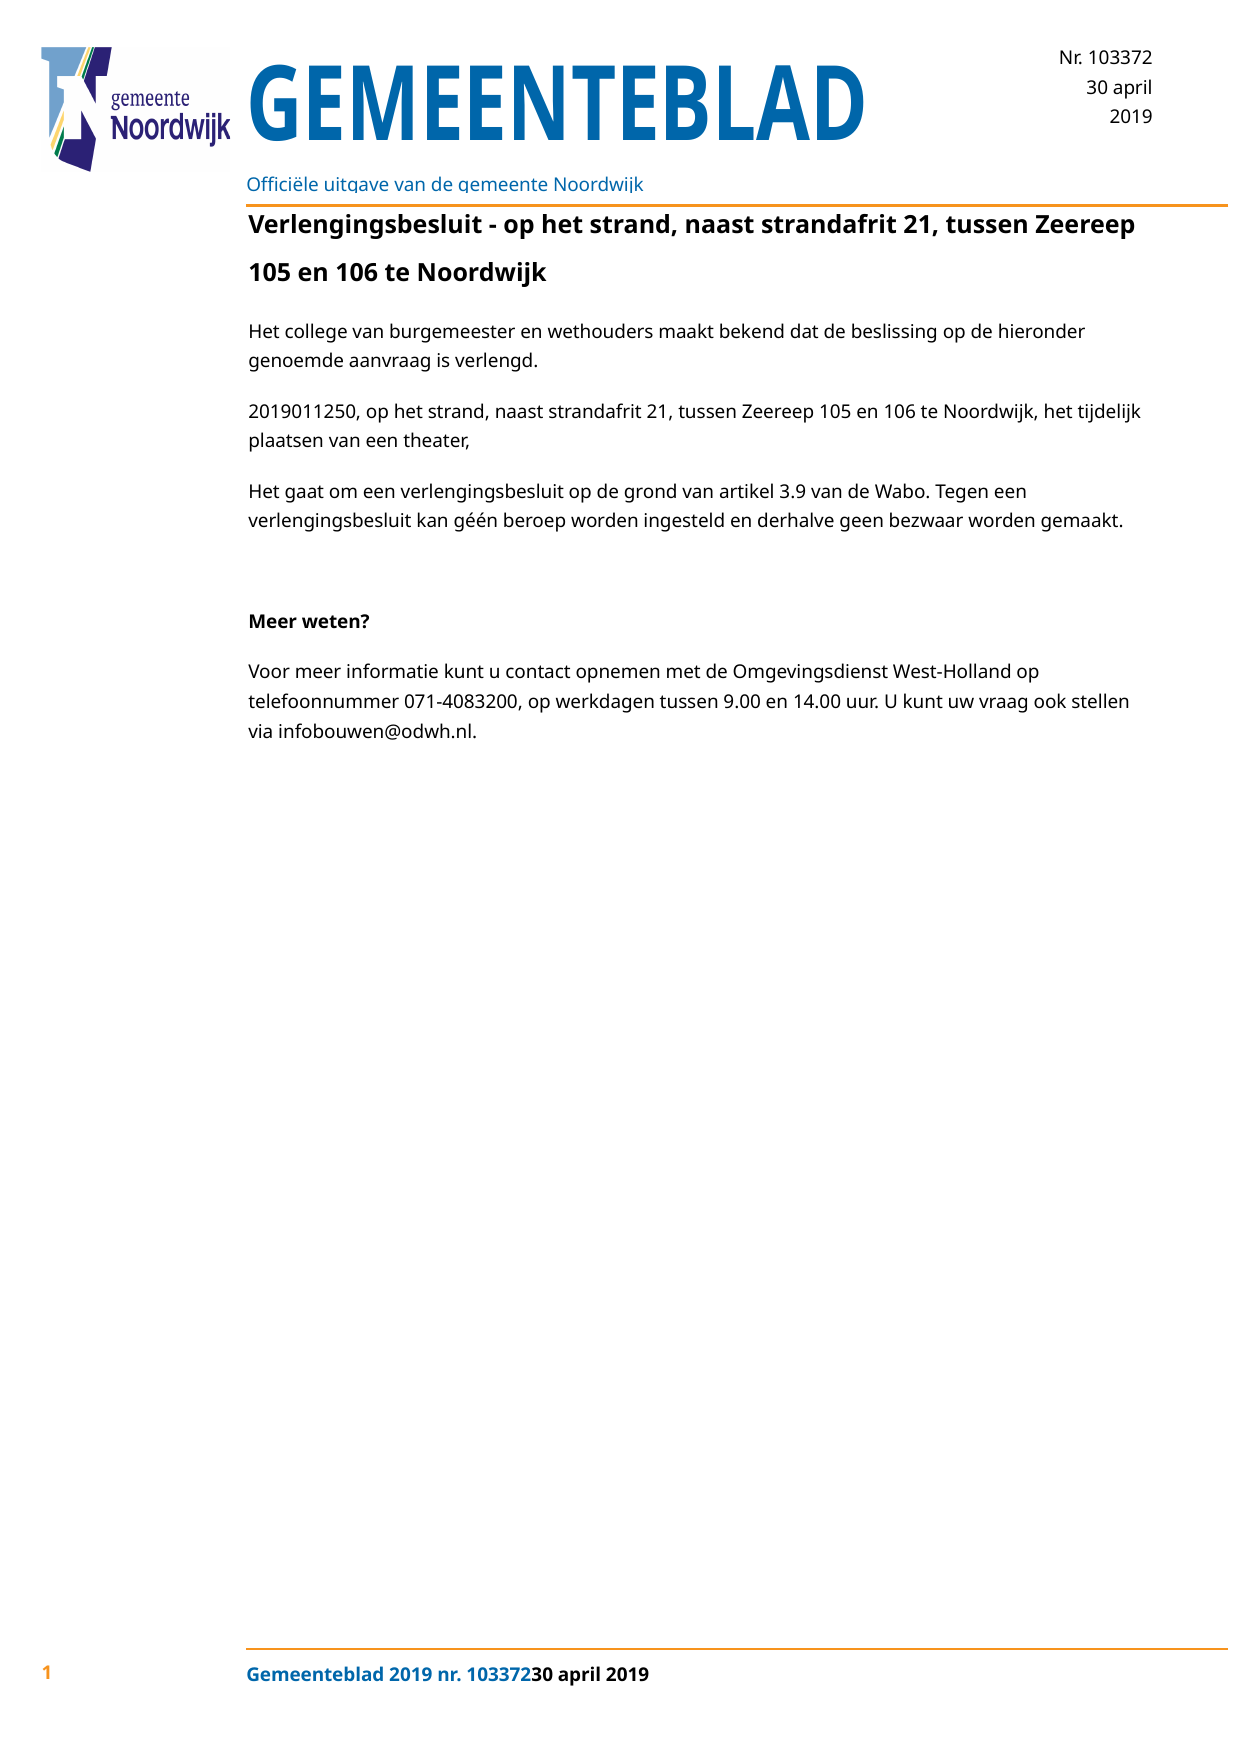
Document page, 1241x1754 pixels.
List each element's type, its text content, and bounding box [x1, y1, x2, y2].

picture [41, 47, 231, 172]
text Verlengingsbesluit - op het strand, naast strandafrit 21, tussen Zeereep 105 en 106 te Noordwijk [248, 207, 1152, 288]
text Voor meer informatie kunt u contact opnemen met de Omgevingsdienst West-Holland op telefoonnummer 071-4083200, op werkdagen tussen 9.00 en 14.00 uur. U kunt uw vraag ook stellen via infobouwen@odwh.nl. [248, 659, 1152, 744]
text 2019011250, op het strand, naast strandafrit 21, tussen Zeereep 105 en 106 te Noordwijk, het tijdelijk plaatsen van een theater, [248, 398, 1152, 453]
text Het college van burgemeester en wethouders maakt bekend dat de beslissing op de hieronder genoemde aanvraag is verlengd. [248, 318, 1152, 373]
text Het gaat om een verlengingsbesluit op de grond van artikel 3.9 van de Wabo. Tegen een verlengingsbesluit kan géén beroep worden ingesteld en derhalve geen bezwaar worden gemaakt. [248, 478, 1152, 533]
text Meer weten? [248, 608, 1152, 634]
